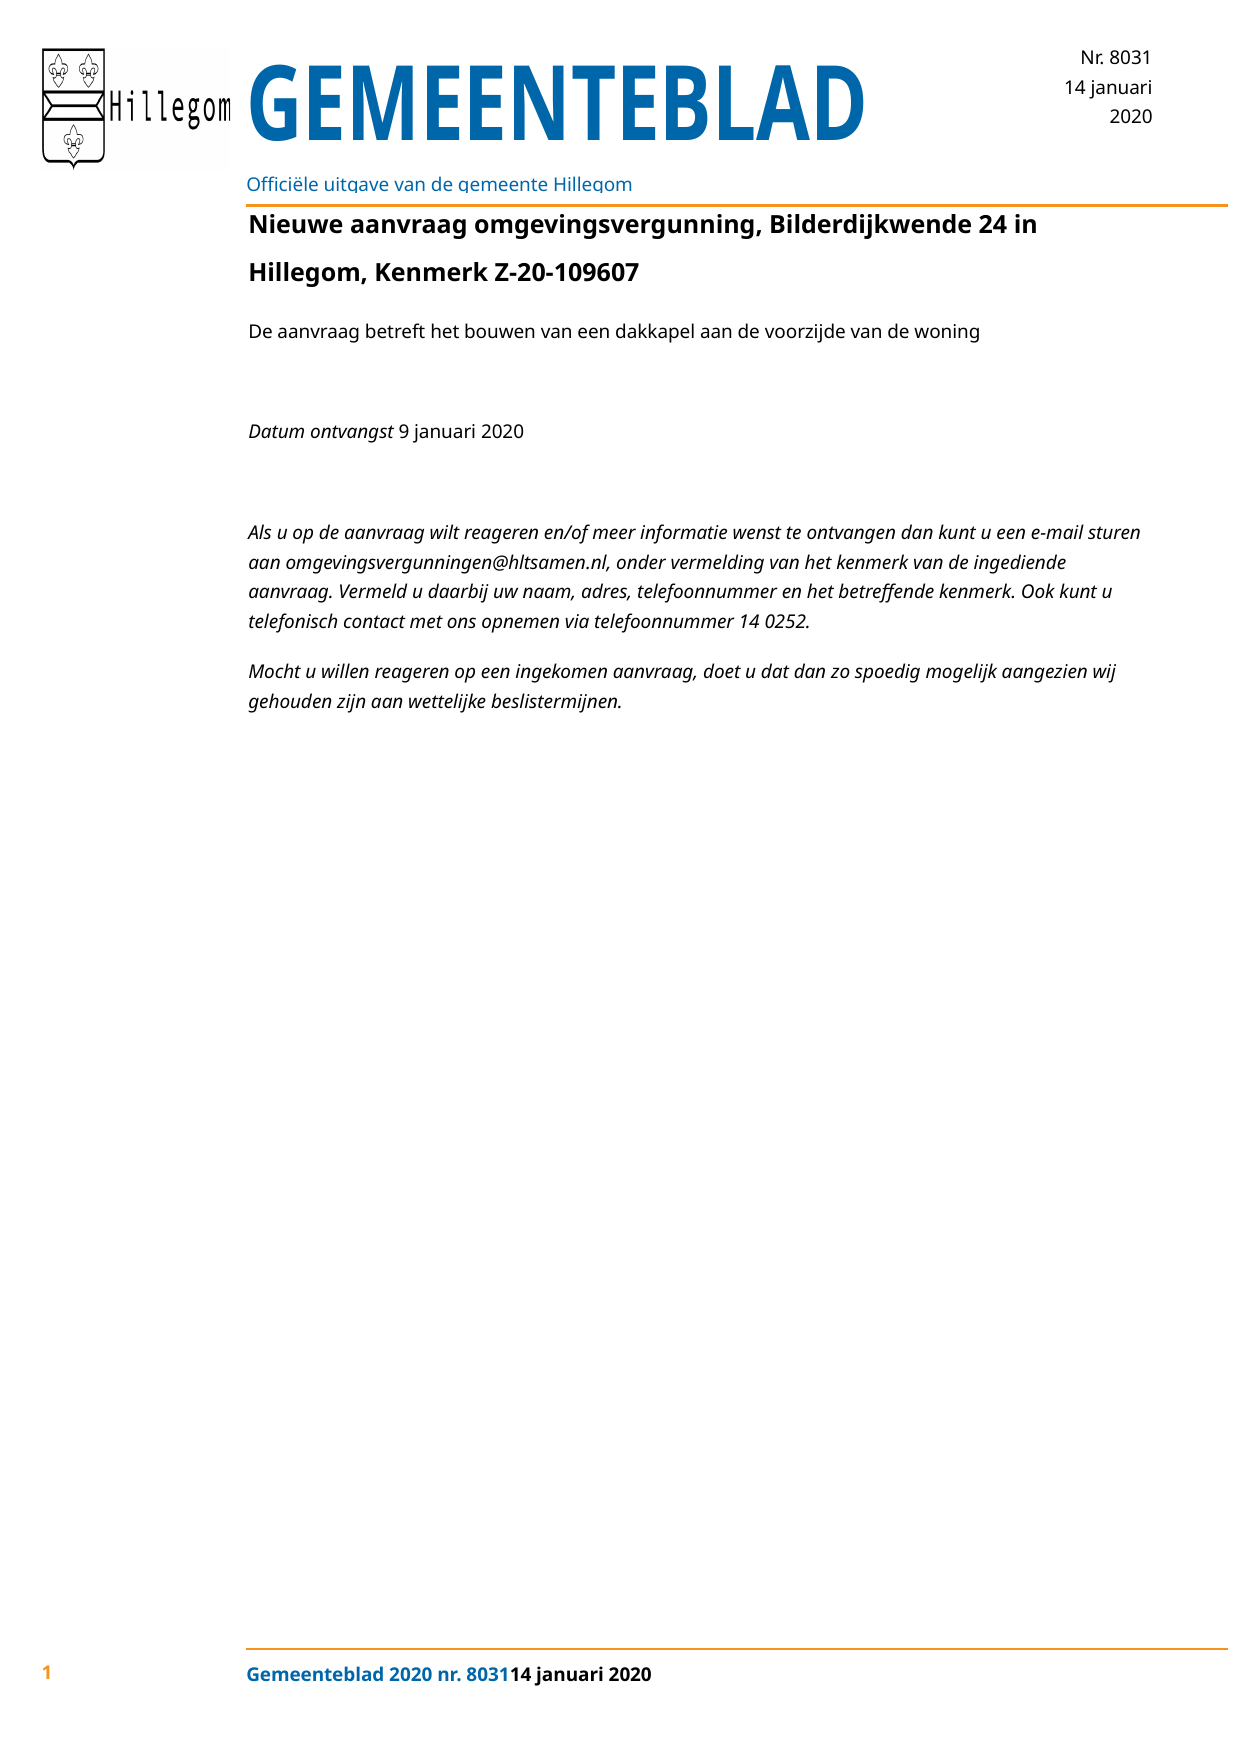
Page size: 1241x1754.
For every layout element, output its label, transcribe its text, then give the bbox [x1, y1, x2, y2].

text Mocht u willen reageren op een ingekomen aanvraag, doet u dat dan zo spoedig mogelijk aangezien wij gehouden zijn aan wettelijke beslistermijnen. [248, 659, 1152, 714]
picture [41, 47, 231, 172]
text Nieuwe aanvraag omgevingsvergunning, Bilderdijkwende 24 in Hillegom, Kenmerk Z-20-109607 [248, 207, 1152, 288]
text Als u op de aanvraag wilt reageren en/of meer informatie wenst te ontvangen dan kunt u een e-mail sturen aan omgevingsvergunningen@hltsamen.nl, onder vermelding van het kenmerk van de ingediende aanvraag. Vermeld u daarbij uw naam, adres, telefoonnummer en het betreffende kenmerk. Ook kunt u telefonisch contact met ons opnemen via telefoonnummer 14 0252. [248, 519, 1152, 634]
text Datum ontvangst 9 januari 2020 [248, 419, 1152, 444]
text De aanvraag betreft het bouwen van een dakkapel aan de voorzijde van de woning [248, 318, 1152, 344]
